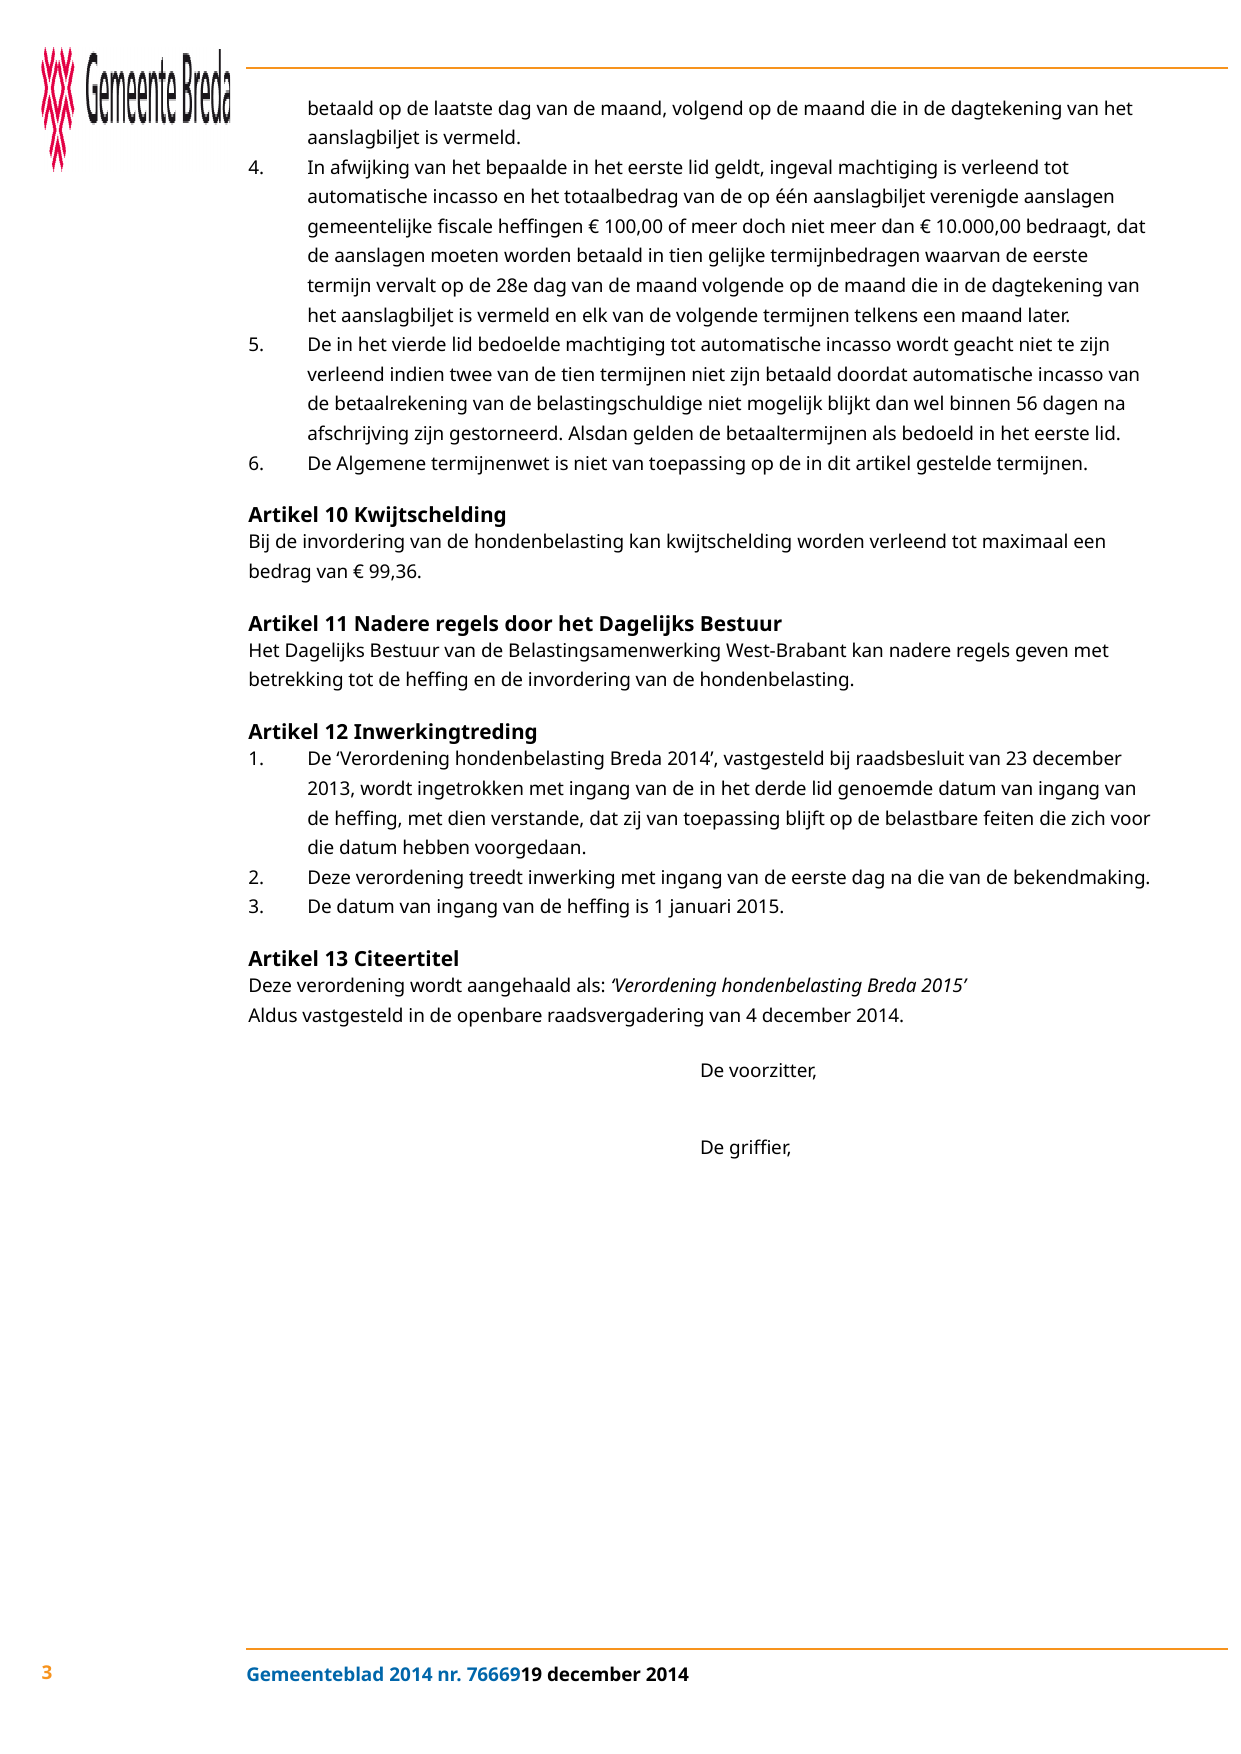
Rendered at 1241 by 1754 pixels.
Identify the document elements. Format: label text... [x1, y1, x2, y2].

text Het Dagelijks Bestuur van de Belastingsamenwerking West-Brabant kan nadere regels geven met betrekking tot de heffing en de invordering van de hondenbelasting. [248, 637, 1152, 692]
table_header [248, 1057, 700, 1083]
list Deze verordening treedt inwerking met ingang van de eerste dag na die van de bekendmaking. [248, 864, 1152, 889]
text Artikel 12 Inwerkingtreding [248, 717, 1152, 746]
table_cell [248, 1109, 700, 1134]
list De datum van ingang van de heffing is 1 januari 2015. [248, 893, 1152, 919]
text Artikel 11 Nadere regels door het Dagelijks Bestuur [248, 609, 1152, 637]
list betaald op de laatste dag van de maand, volgend op de maand die in de dagtekening van het aanslagbiljet is vermeld. [248, 95, 1152, 150]
list De Algemene termijnenwet is niet van toepassing op de in dit artikel gestelde termijnen. [248, 450, 1152, 476]
table_cell [248, 1083, 700, 1109]
table_cell [700, 1083, 1152, 1109]
text Bij de invordering van de hondenbelasting kan kwijtschelding worden verleend tot maximaal een bedrag van € 99,36. [248, 529, 1152, 584]
text Artikel 10 Kwijtschelding [248, 500, 1152, 529]
list In afwijking van het bepaalde in het eerste lid geldt, ingeval machtiging is verleend tot automatische incasso en het totaalbedrag van de op één aanslagbiljet verenigde aanslagen gemeentelijke fiscale heffingen € 100,00 of meer doch niet meer dan € 10.000,00 bedraagt, dat de aanslagen moeten worden betaald in tien gelijke termijnbedragen waarvan de eerste termijn vervalt op de 28e dag van de maand volgende op de maand die in de dagtekening van het aanslagbiljet is vermeld en elk van de volgende termijnen telkens een maand later. [248, 154, 1152, 328]
table_header De voorzitter, [700, 1057, 1152, 1083]
table_cell [700, 1109, 1152, 1134]
picture [41, 47, 231, 172]
table_cell De griffier, [700, 1134, 1152, 1160]
text Aldus vastgesteld in de openbare raadsvergadering van 4 december 2014. [248, 1002, 1152, 1028]
table_cell [248, 1134, 700, 1160]
text Artikel 13 Citeertitel [248, 944, 1152, 972]
list De in het vierde lid bedoelde machtiging tot automatische incasso wordt geacht niet te zijn verleend indien twee van de tien termijnen niet zijn betaald doordat automatische incasso van de betaalrekening van de belastingschuldige niet mogelijk blijkt dan wel binnen 56 dagen na afschrijving zijn gestorneerd. Alsdan gelden de betaaltermijnen als bedoeld in het eerste lid. [248, 331, 1152, 446]
list De ‘Verordening hondenbelasting Breda 2014’, vastgesteld bij raadsbesluit van 23 december 2013, wordt ingetrokken met ingang van de in het derde lid genoemde datum van ingang van de heffing, met dien verstande, dat zij van toepassing blijft op de belastbare feiten die zich voor die datum hebben voorgedaan. [248, 746, 1152, 860]
text Deze verordening wordt aangehaald als: ‘Verordening hondenbelasting Breda 2015’ [248, 972, 1152, 998]
